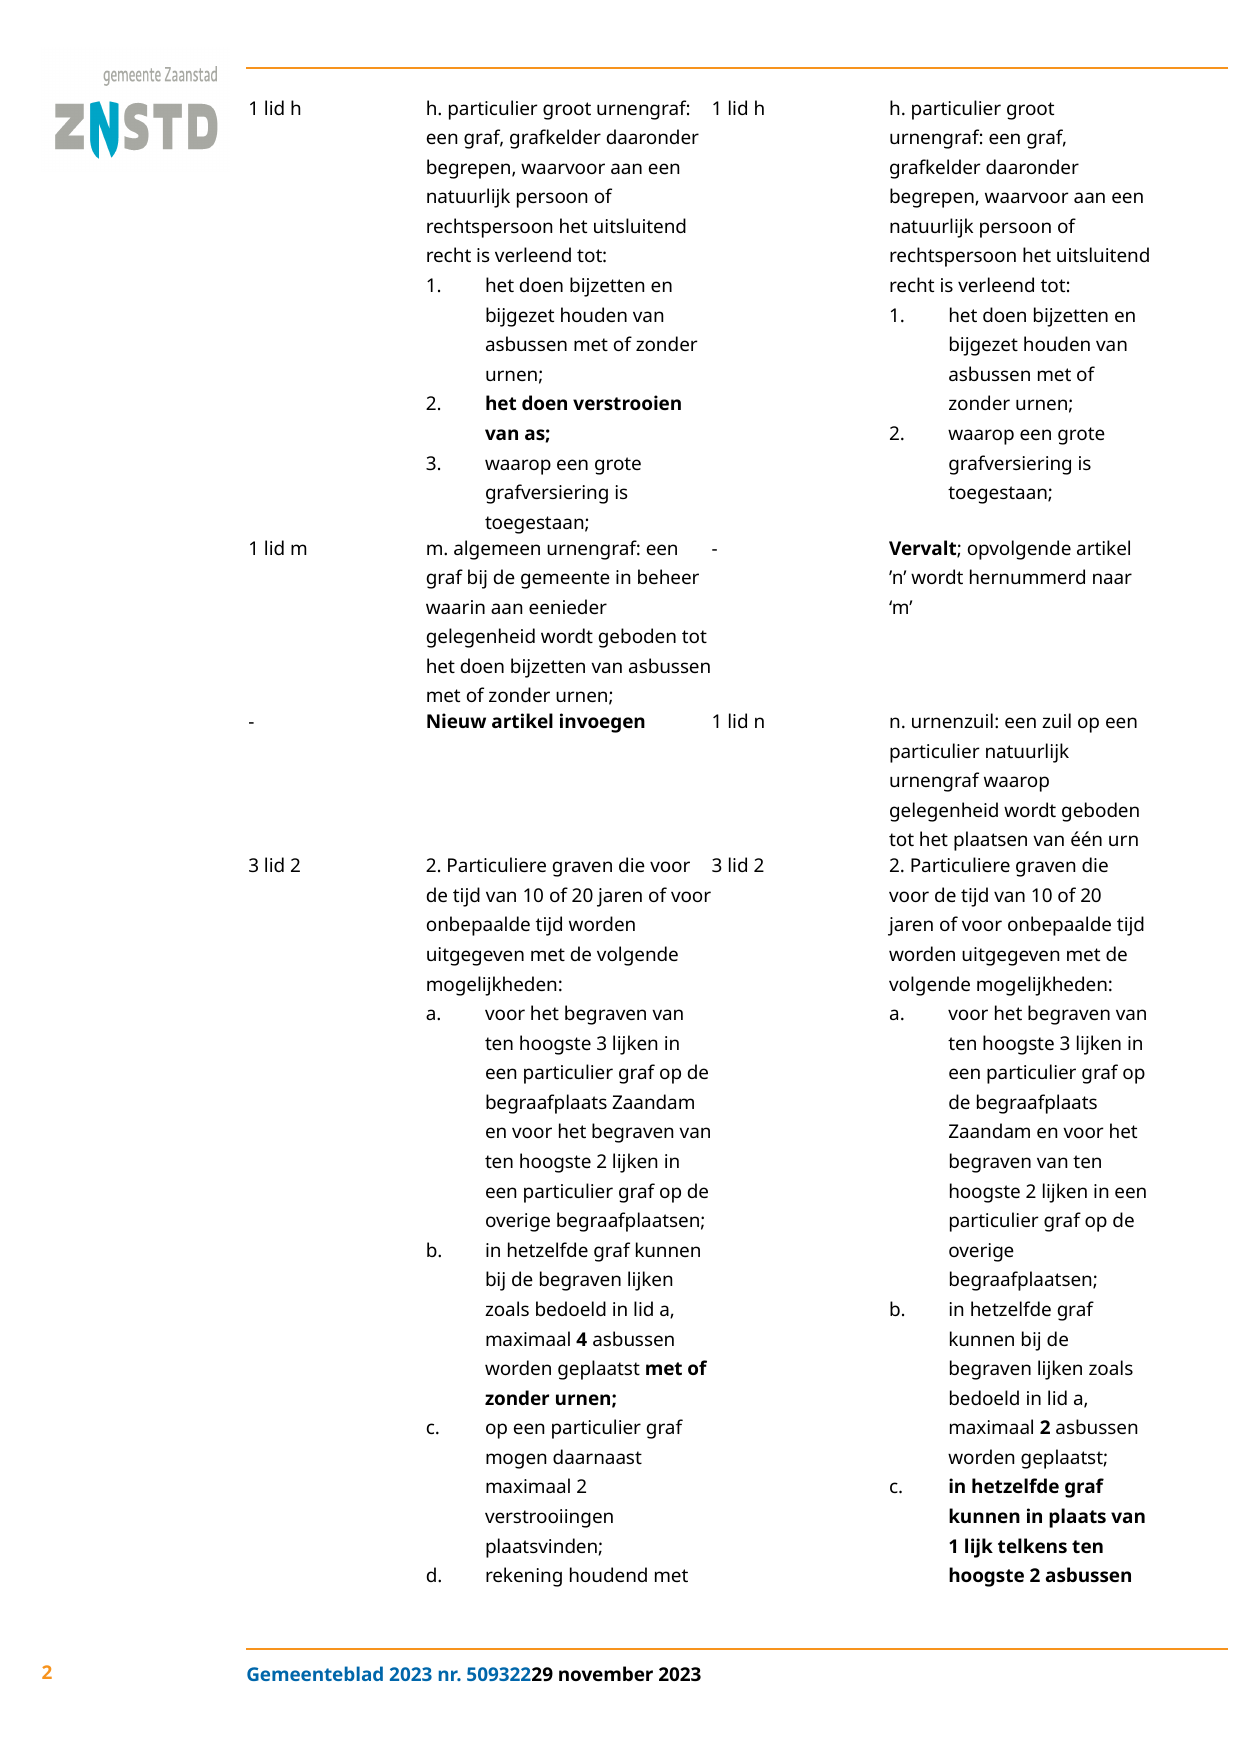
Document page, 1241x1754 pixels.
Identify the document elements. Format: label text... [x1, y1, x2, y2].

table_cell n. urnenzuil: een zuil op een particulier natuurlijk urnengraf waarop gelegenheid wordt geboden tot het plaatsen van één urn [889, 708, 1152, 852]
table_cell - [711, 535, 889, 708]
table_cell h. particulier groot urnengraf: een graf, grafkelder daaronder begrepen, waarvoor aan een natuurlijk persoon of rechtspersoon het uitsluitend recht is verleend tot: het doen bijzetten en bijgezet houden van asbussen met of zonder urnen; waarop een grote grafversiering is toegestaan; [889, 95, 1152, 535]
table_cell h. particulier groot urnengraf: een graf, grafkelder daaronder begrepen, waarvoor aan een natuurlijk persoon of rechtspersoon het uitsluitend recht is verleend tot: het doen bijzetten en bijgezet houden van asbussen met of zonder urnen; het doen verstrooien van as; waarop een grote grafversiering is toegestaan; [426, 95, 711, 535]
table_cell 3 lid 2 [248, 853, 426, 1588]
table_cell 2. Particuliere graven die voor de tijd van 10 of 20 jaren of voor onbepaalde tijd worden uitgegeven met de volgende mogelijkheden: voor het begraven van ten hoogste 3 lijken in een particulier graf op de begraafplaats Zaandam en voor het begraven van ten hoogste 2 lijken in een particulier graf op de overige begraafplaatsen; in hetzelfde graf kunnen bij de begraven lijken zoals bedoeld in lid a, maximaal 2 asbussen worden geplaatst; in hetzelfde graf kunnen in plaats van 1 lijk telkens ten hoogste 2 asbussen [889, 853, 1152, 1588]
table_cell m. algemeen urnengraf: een graf bij de gemeente in beheer waarin aan eenieder gelegenheid wordt geboden tot het doen bijzetten van asbussen met of zonder urnen; [426, 535, 711, 708]
table_cell 1 lid m [248, 535, 426, 708]
table_cell - [248, 708, 426, 852]
picture [41, 47, 231, 172]
table_cell 1 lid h [248, 95, 426, 535]
table_cell Vervalt; opvolgende artikel ’n’ wordt hernummerd naar ‘m’ [889, 535, 1152, 708]
table_cell 3 lid 2 [711, 853, 889, 1588]
table_cell 1 lid n [711, 708, 889, 852]
table_cell 2. Particuliere graven die voor de tijd van 10 of 20 jaren of voor onbepaalde tijd worden uitgegeven met de volgende mogelijkheden: voor het begraven van ten hoogste 3 lijken in een particulier graf op de begraafplaats Zaandam en voor het begraven van ten hoogste 2 lijken in een particulier graf op de overige begraafplaatsen; in hetzelfde graf kunnen bij de begraven lijken zoals bedoeld in lid a, maximaal 4 asbussen worden geplaatst met of zonder urnen; op een particulier graf mogen daarnaast maximaal 2 verstrooiingen plaatsvinden; rekening houdend met [426, 853, 711, 1588]
table_cell Nieuw artikel invoegen [426, 708, 711, 852]
table_cell 1 lid h [711, 95, 889, 535]
